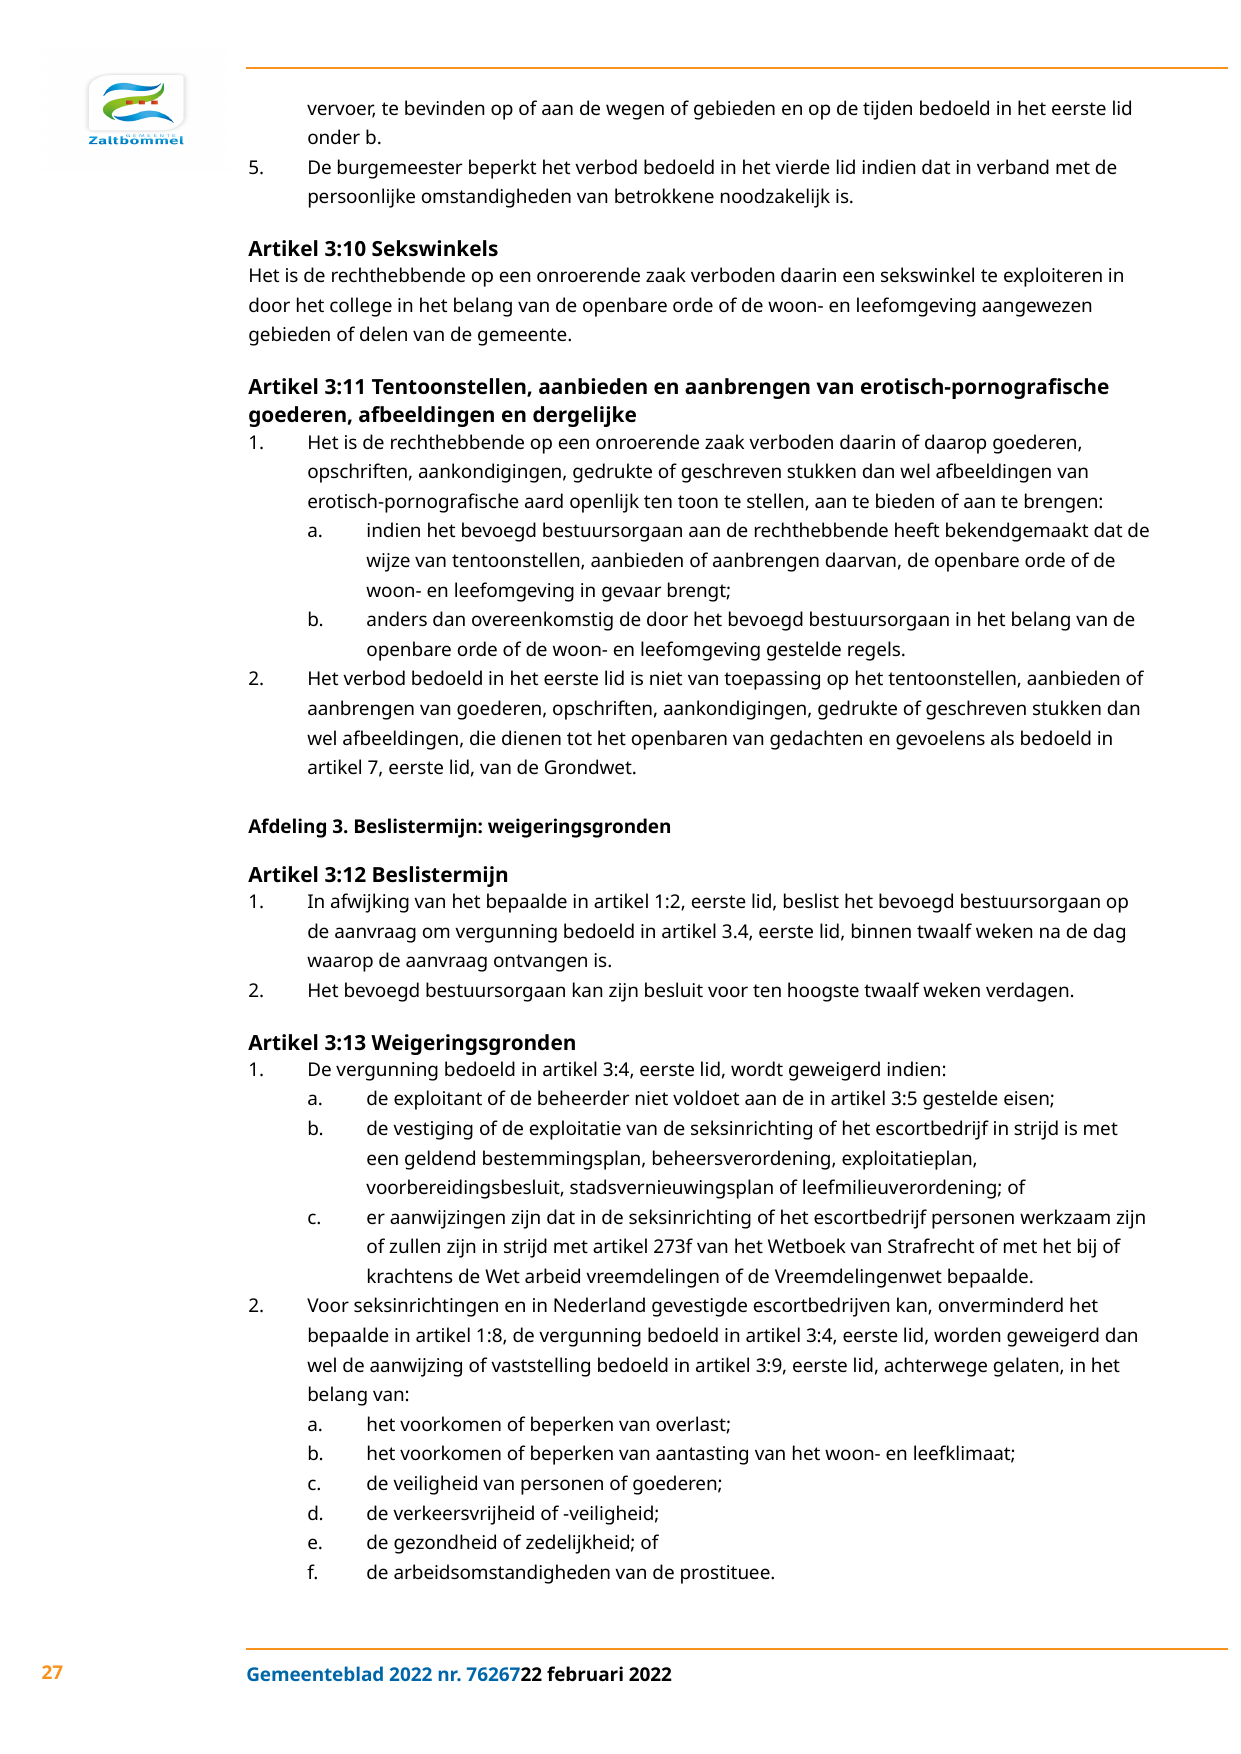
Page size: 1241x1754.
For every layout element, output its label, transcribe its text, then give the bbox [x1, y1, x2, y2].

list De vergunning bedoeld in artikel 3:4, eerste lid, wordt geweigerd indien: [248, 1056, 1152, 1082]
picture [41, 47, 231, 172]
list de gezondheid of zedelijkheid; of [307, 1529, 1152, 1555]
list In afwijking van het bepaalde in artikel 1:2, eerste lid, beslist het bevoegd bestuursorgaan op de aanvraag om vergunning bedoeld in artikel 3.4, eerste lid, binnen twaalf weken na de dag waarop de aanvraag ontvangen is. [248, 888, 1152, 973]
text Afdeling 3. Beslistermijn: weigeringsgronden [248, 813, 1152, 839]
list anders dan overeenkomstig de door het bevoegd bestuursorgaan in het belang van de openbare orde of de woon- en leefomgeving gestelde regels. [307, 606, 1152, 662]
list Het bevoegd bestuursorgaan kan zijn besluit voor ten hoogste twaalf weken verdagen. [248, 977, 1152, 1003]
list Het verbod bedoeld in het eerste lid is niet van toepassing op het tentoonstellen, aanbieden of aanbrengen van goederen, opschriften, aankondigingen, gedrukte of geschreven stukken dan wel afbeeldingen, die dienen tot het openbaren van gedachten en gevoelens als bedoeld in artikel 7, eerste lid, van de Grondwet. [248, 666, 1152, 780]
list Voor seksinrichtingen en in Nederland gevestigde escortbedrijven kan, onverminderd het bepaalde in artikel 1:8, de vergunning bedoeld in artikel 3:4, eerste lid, worden geweigerd dan wel de aanwijzing of vaststelling bedoeld in artikel 3:9, eerste lid, achterwege gelaten, in het belang van: [248, 1293, 1152, 1407]
text Artikel 3:10 Sekswinkels [248, 234, 1152, 262]
list de verkeersvrijheid of -veiligheid; [307, 1500, 1152, 1526]
text Het is de rechthebbende op een onroerende zaak verboden daarin een sekswinkel te exploiteren in door het college in het belang van de openbare orde of de woon- en leefomgeving aangewezen gebieden of delen van de gemeente. [248, 262, 1152, 347]
text Artikel 3:12 Beslistermijn [248, 860, 1152, 888]
list de arbeidsomstandigheden van de prostituee. [307, 1559, 1152, 1585]
list er aanwijzingen zijn dat in de seksinrichting of het escortbedrijf personen werkzaam zijn of zullen zijn in strijd met artikel 273f van het Wetboek van Strafrecht of met het bij of krachtens de Wet arbeid vreemdelingen of de Vreemdelingenwet bepaalde. [307, 1204, 1152, 1289]
list het voorkomen of beperken van overlast; [307, 1411, 1152, 1437]
list indien het bevoegd bestuursorgaan aan de rechthebbende heeft bekendgemaakt dat de wijze van tentoonstellen, aanbieden of aanbrengen daarvan, de openbare orde of de woon- en leefomgeving in gevaar brengt; [307, 518, 1152, 602]
list vervoer, te bevinden op of aan de wegen of gebieden en op de tijden bedoeld in het eerste lid onder b. [248, 95, 1152, 150]
text Artikel 3:13 Weigeringsgronden [248, 1028, 1152, 1056]
list De burgemeester beperkt het verbod bedoeld in het vierde lid indien dat in verband met de persoonlijke omstandigheden van betrokkene noodzakelijk is. [248, 154, 1152, 209]
list het voorkomen of beperken van aantasting van het woon- en leefklimaat; [307, 1441, 1152, 1466]
list de veiligheid van personen of goederen; [307, 1470, 1152, 1496]
list de vestiging of de exploitatie van de seksinrichting of het escortbedrijf in strijd is met een geldend bestemmingsplan, beheersverordening, exploitatieplan, voorbereidingsbesluit, stadsvernieuwingsplan of leefmilieuverordening; of [307, 1115, 1152, 1200]
list de exploitant of de beheerder niet voldoet aan de in artikel 3:5 gestelde eisen; [307, 1086, 1152, 1111]
list Het is de rechthebbende op een onroerende zaak verboden daarin of daarop goederen, opschriften, aankondigingen, gedrukte of geschreven stukken dan wel afbeeldingen van erotisch-pornografische aard openlijk ten toon te stellen, aan te bieden of aan te brengen: [248, 429, 1152, 514]
text Artikel 3:11 Tentoonstellen, aanbieden en aanbrengen van erotisch-pornografische goederen, afbeeldingen en dergelijke [248, 372, 1152, 429]
